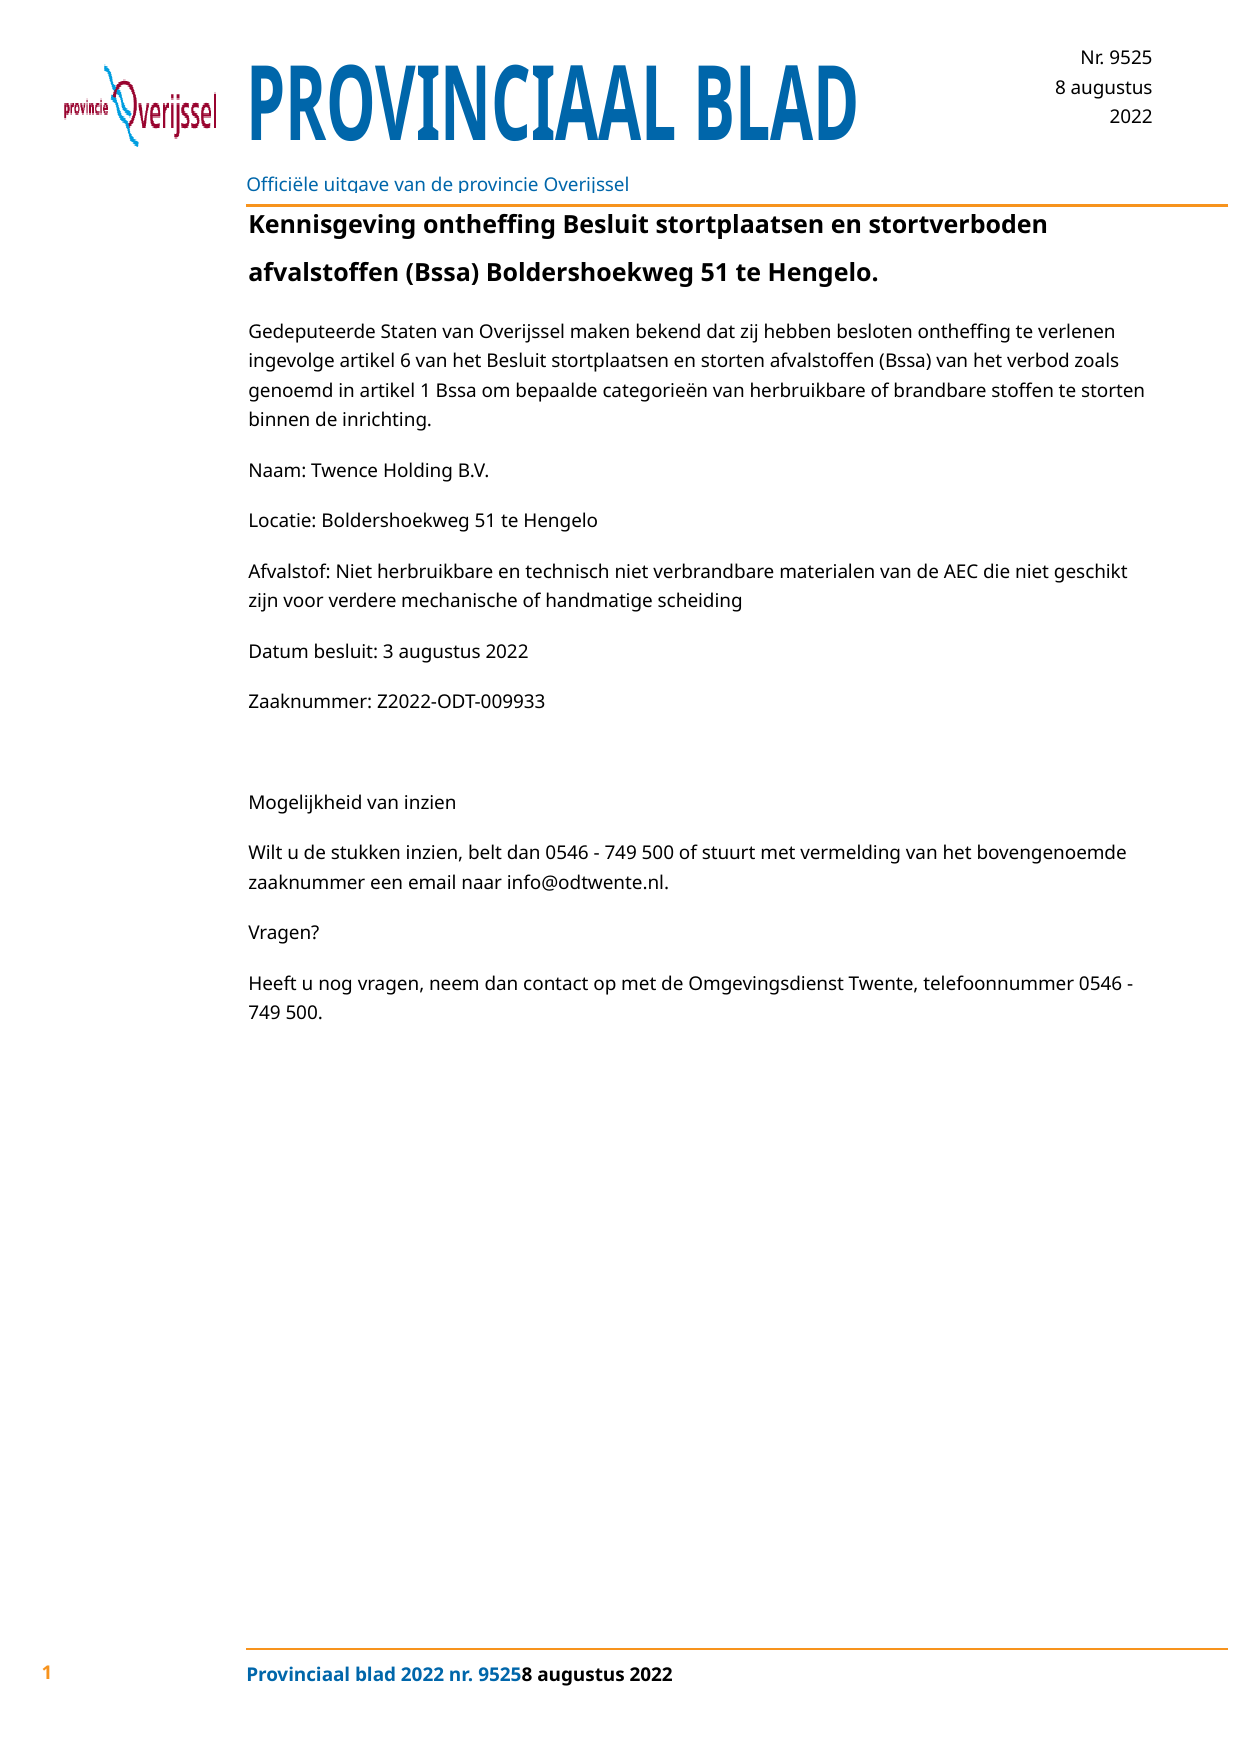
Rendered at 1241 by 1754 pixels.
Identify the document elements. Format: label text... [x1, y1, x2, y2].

text Locatie: Boldershoekweg 51 te Hengelo [248, 507, 1152, 533]
text Gedeputeerde Staten van Overijssel maken bekend dat zij hebben besloten ontheffing te verlenen ingevolge artikel 6 van het Besluit stortplaatsen en storten afvalstoffen (Bssa) van het verbod zoals genoemd in artikel 1 Bssa om bepaalde categorieën van herbruikbare of brandbare stoffen te storten binnen de inrichting. [248, 318, 1152, 432]
text Naam: Twence Holding B.V. [248, 457, 1152, 483]
text Wilt u de stukken inzien, belt dan 0546 - 749 500 of stuurt met vermelding van het bovengenoemde zaaknummer een email naar info@odtwente.nl. [248, 839, 1152, 895]
text Zaaknummer: Z2022-ODT-009933 [248, 688, 1152, 714]
text Kennisgeving ontheffing Besluit stortplaatsen en stortverboden afvalstoffen (Bssa) Boldershoekweg 51 te Hengelo. [248, 207, 1152, 288]
text Afvalstof: Niet herbruikbare en technisch niet verbrandbare materialen van de AEC die niet geschikt zijn voor verdere mechanische of handmatige scheiding [248, 558, 1152, 613]
text Heeft u nog vragen, neem dan contact op met de Omgevingsdienst Twente, telefoonnummer 0546 - 749 500. [248, 970, 1152, 1025]
picture [41, 47, 231, 172]
text Vragen? [248, 919, 1152, 945]
text Mogelijkheid van inzien [248, 789, 1152, 815]
text Datum besluit: 3 augustus 2022 [248, 638, 1152, 664]
